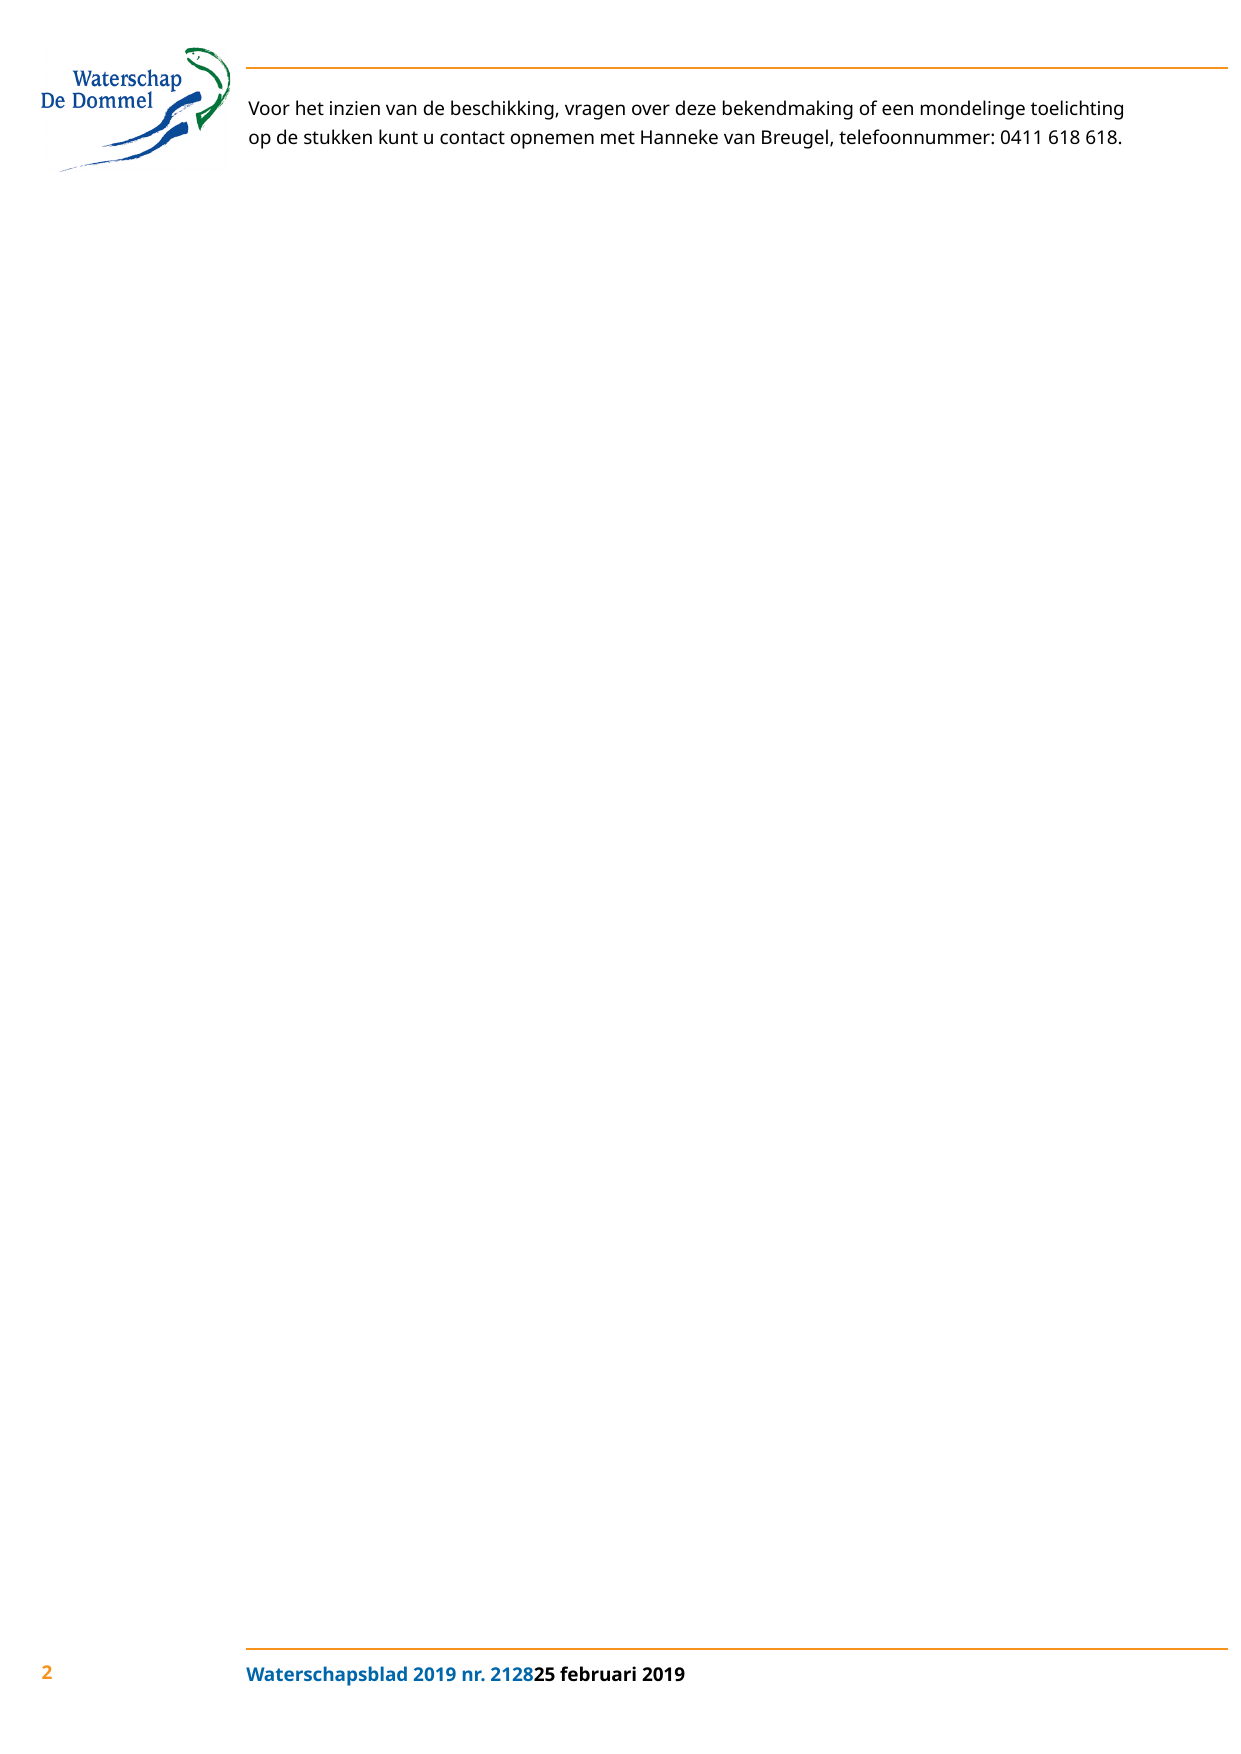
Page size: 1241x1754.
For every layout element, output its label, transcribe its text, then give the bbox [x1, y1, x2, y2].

picture [41, 47, 231, 172]
text Voor het inzien van de beschikking, vragen over deze bekendmaking of een mondelinge toelichting op de stukken kunt u contact opnemen met Hanneke van Breugel, telefoonnummer: 0411 618 618. [248, 95, 1152, 150]
